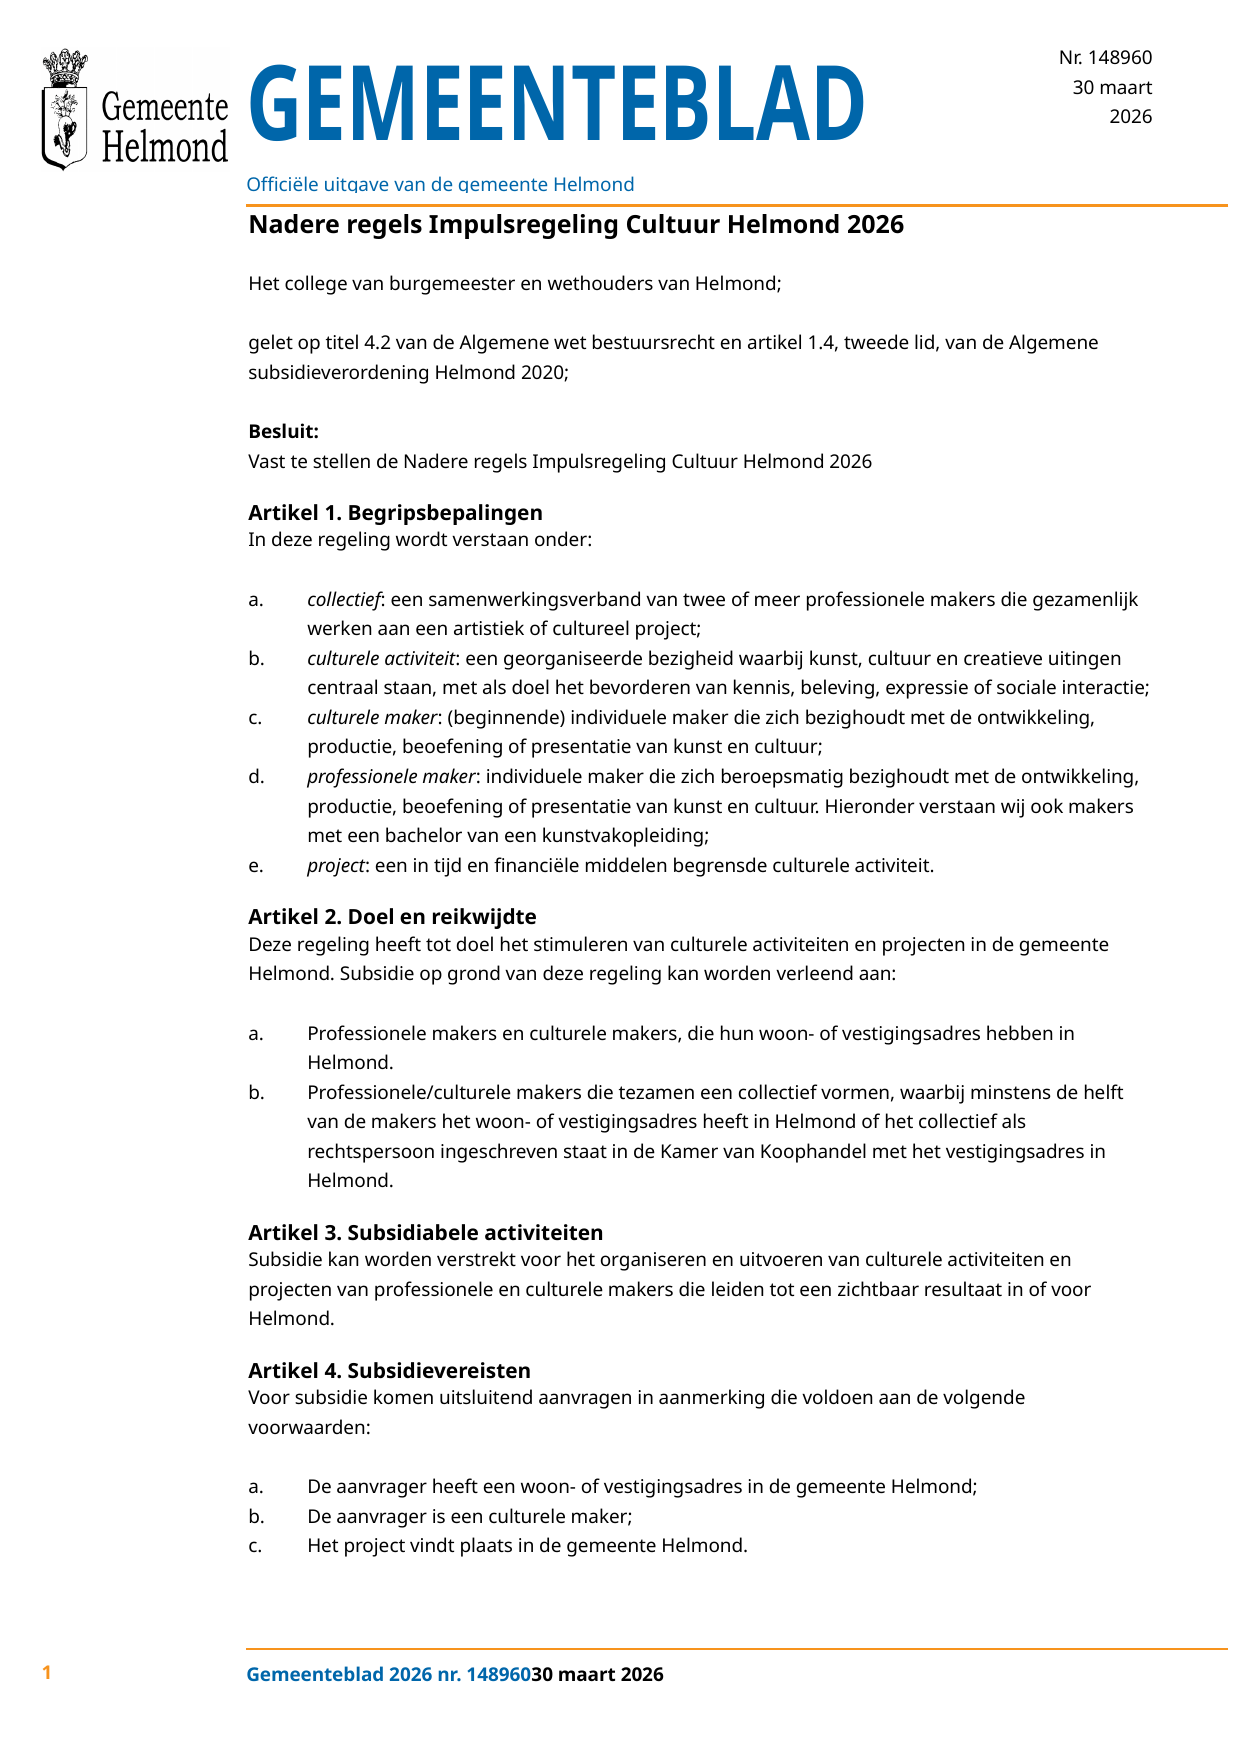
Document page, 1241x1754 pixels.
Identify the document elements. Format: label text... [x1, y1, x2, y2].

text gelet op titel 4.2 van de Algemene wet bestuursrecht en artikel 1.4, tweede lid, van de Algemene subsidieverordening Helmond 2020; [248, 329, 1152, 385]
text Vast te stellen de Nadere regels Impulsregeling Cultuur Helmond 2026 [248, 448, 1152, 473]
list Professionele/culturele makers die tezamen een collectief vormen, waarbij minstens de helft van de makers het woon- of vestigingsadres heeft in Helmond of het collectief als rechtspersoon ingeschreven staat in de Kamer van Koophandel met het vestigingsadres in Helmond. [248, 1079, 1152, 1193]
text Deze regeling heeft tot doel het stimuleren van culturele activiteiten en projecten in de gemeente Helmond. Subsidie op grond van deze regeling kan worden verleend aan: [248, 931, 1152, 986]
list culturele activiteit: een georganiseerde bezigheid waarbij kunst, cultuur en creatieve uitingen centraal staan, met als doel het bevorderen van kennis, beleving, expressie of sociale interactie; [248, 645, 1152, 700]
list De aanvrager heeft een woon- of vestigingsadres in de gemeente Helmond; [248, 1473, 1152, 1499]
text Voor subsidie komen uitsluitend aanvragen in aanmerking die voldoen aan de volgende voorwaarden: [248, 1384, 1152, 1440]
text Artikel 3. Subsidiabele activiteiten [248, 1218, 1152, 1246]
text Artikel 4. Subsidievereisten [248, 1356, 1152, 1384]
list Professionele makers en culturele makers, die hun woon- of vestigingsadres hebben in Helmond. [248, 1020, 1152, 1075]
list culturele maker: (beginnende) individuele maker die zich bezighoudt met de ontwikkeling, productie, beoefening of presentatie van kunst en cultuur; [248, 704, 1152, 759]
text In deze regeling wordt verstaan onder: [248, 527, 1152, 552]
list Het project vindt plaats in de gemeente Helmond. [248, 1532, 1152, 1558]
text Artikel 1. Begripsbepalingen [248, 498, 1152, 527]
list project: een in tijd en financiële middelen begrensde culturele activiteit. [248, 852, 1152, 878]
list collectief: een samenwerkingsverband van twee of meer professionele makers die gezamenlijk werken aan een artistiek of cultureel project; [248, 586, 1152, 641]
list De aanvrager is een culturele maker; [248, 1503, 1152, 1528]
text Nadere regels Impulsregeling Cultuur Helmond 2026 [248, 207, 1152, 241]
text Subsidie kan worden verstrekt voor het organiseren en uitvoeren van culturele activiteiten en projecten van professionele en culturele makers die leiden tot een zichtbaar resultaat in of voor Helmond. [248, 1246, 1152, 1331]
text Artikel 2. Doel en reikwijdte [248, 902, 1152, 931]
list professionele maker: individuele maker die zich beroepsmatig bezighoudt met de ontwikkeling, productie, beoefening of presentatie van kunst en cultuur. Hieronder verstaan wij ook makers met een bachelor van een kunstvakopleiding; [248, 763, 1152, 848]
text Besluit: [248, 418, 1152, 444]
text Het college van burgemeester en wethouders van Helmond; [248, 270, 1152, 296]
picture [41, 47, 231, 172]
